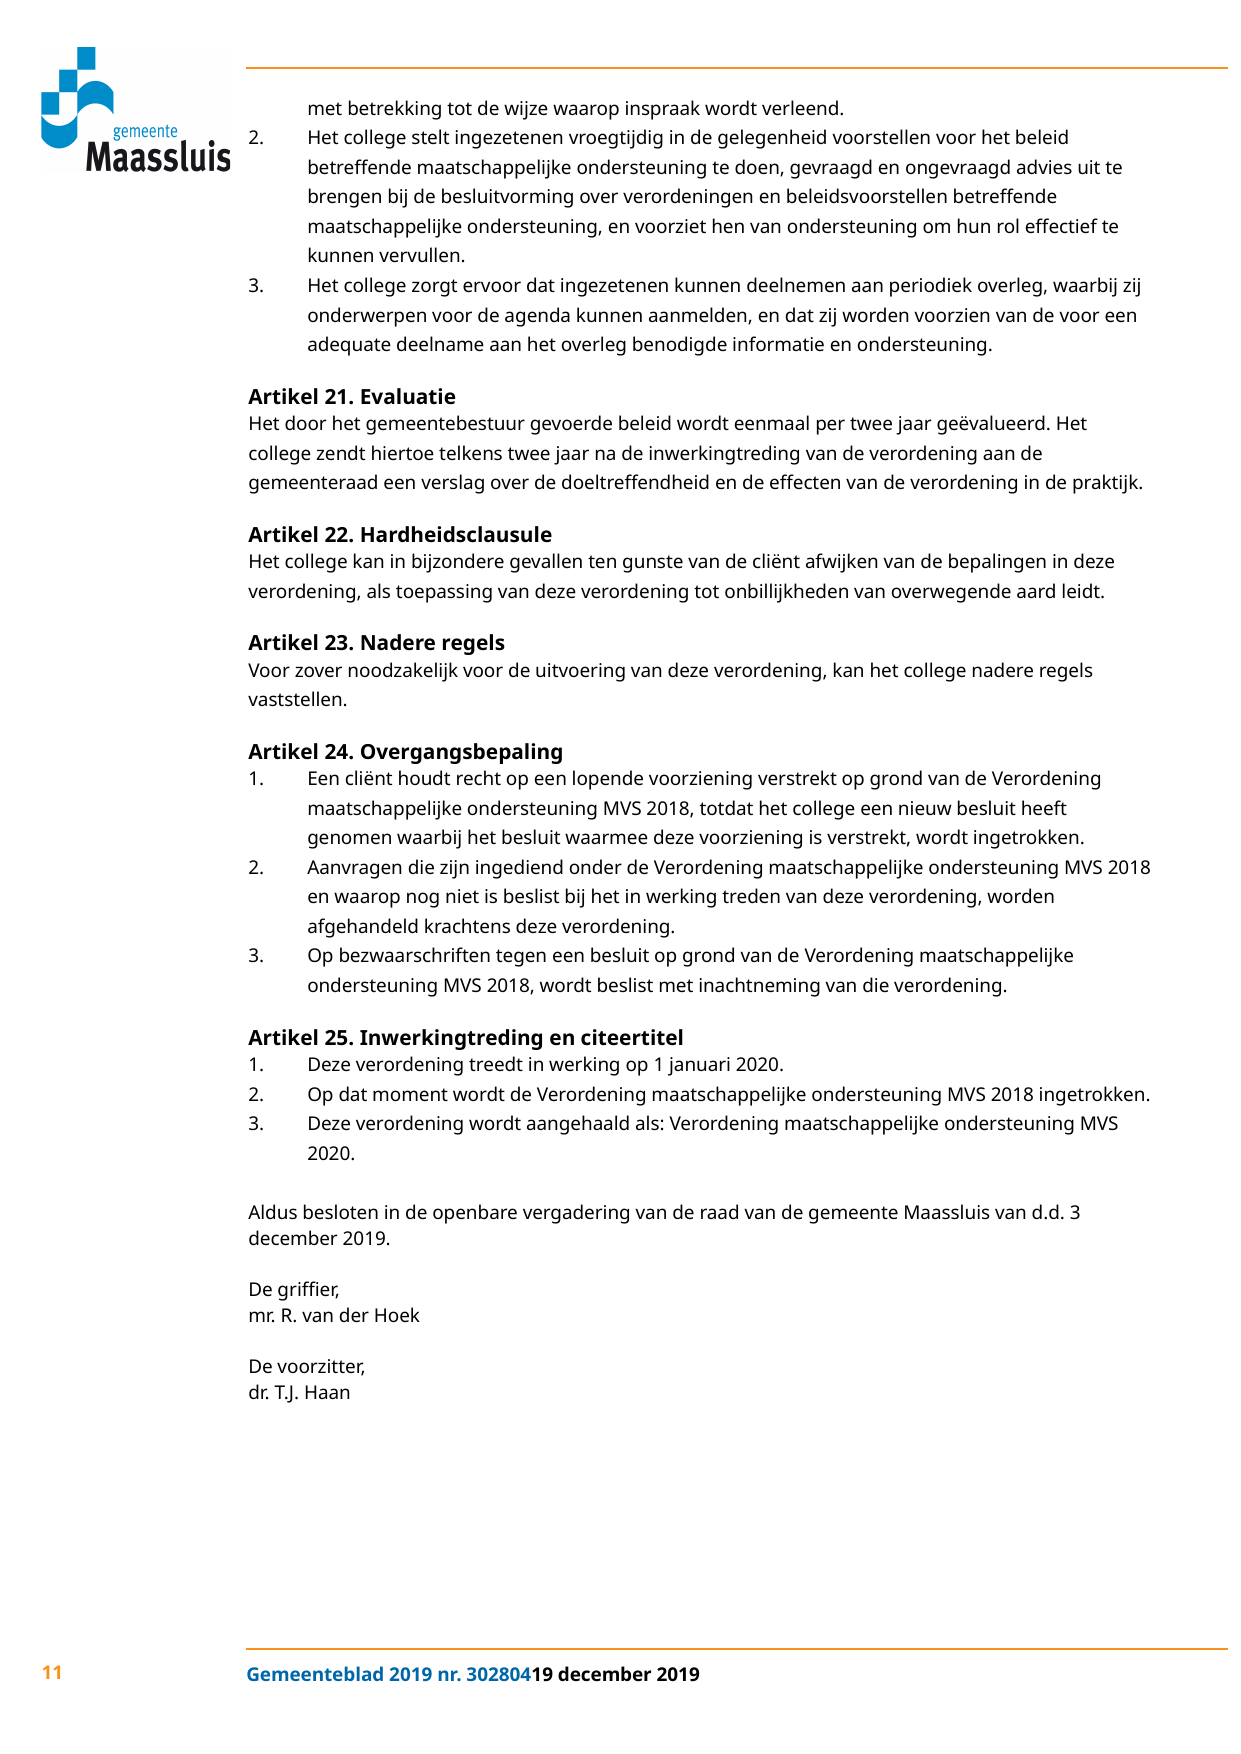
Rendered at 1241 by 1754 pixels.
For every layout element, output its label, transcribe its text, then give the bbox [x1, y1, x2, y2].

text dr. T.J. Haan [248, 1379, 1152, 1405]
picture [41, 47, 77, 92]
text Het college kan in bijzondere gevallen ten gunste van de cliënt afwijken van de bepalingen in deze verordening, als toepassing van deze verordening tot onbillijkheden van overwegende aard leidt. [248, 548, 1152, 604]
text Artikel 24. Overgangsbepaling [248, 737, 1152, 765]
text Voor zover noodzakelijk voor de uitvoering van deze verordening, kan het college nadere regels vaststellen. [248, 657, 1152, 712]
list Aanvragen die zijn ingediend onder de Verordening maatschappelijke ondersteuning MVS 2018 en waarop nog niet is beslist bij het in werking treden van deze verordening, worden afgehandeld krachtens deze verordening. [248, 854, 1152, 939]
list Deze verordening treedt in werking op 1 januari 2020. [248, 1051, 1152, 1077]
list Een cliënt houdt recht op een lopende voorziening verstrekt op grond van de Verordening maatschappelijke ondersteuning MVS 2018, totdat het college een nieuw besluit heeft genomen waarbij het besluit waarmee deze voorziening is verstrekt, wordt ingetrokken. [248, 765, 1152, 850]
text De voorzitter, [248, 1353, 1152, 1379]
list Op dat moment wordt de Verordening maatschappelijke ondersteuning MVS 2018 ingetrokken. [248, 1081, 1152, 1106]
list Het college zorgt ervoor dat ingezetenen kunnen deelnemen aan periodiek overleg, waarbij zij onderwerpen voor de agenda kunnen aanmelden, en dat zij worden voorzien van de voor een adequate deelname aan het overleg benodigde informatie en ondersteuning. [248, 272, 1152, 357]
list Het college stelt ingezetenen vroegtijdig in de gelegenheid voorstellen voor het beleid betreffende maatschappelijke ondersteuning te doen, gevraagd en ongevraagd advies uit te brengen bij de besluitvorming over verordeningen en beleidsvoorstellen betreffende maatschappelijke ondersteuning, en voorziet hen van ondersteuning om hun rol effectief te kunnen vervullen. [248, 124, 1152, 268]
text Artikel 25. Inwerkingtreding en citeertitel [248, 1023, 1152, 1051]
list Deze verordening wordt aangehaald als: Verordening maatschappelijke ondersteuning MVS 2020. [248, 1110, 1152, 1166]
text Artikel 22. Hardheidsclausule [248, 520, 1152, 548]
text Artikel 21. Evaluatie [248, 382, 1152, 410]
list met betrekking tot de wijze waarop inspraak wordt verleend. [248, 95, 1152, 121]
text Aldus besloten in de openbare vergadering van de raad van de gemeente Maassluis van d.d. 3 december 2019. [248, 1199, 1152, 1251]
text Het door het gemeentebestuur gevoerde beleid wordt eenmaal per twee jaar geëvalueerd. Het college zendt hiertoe telkens twee jaar na de inwerkingtreding van de verordening aan de gemeenteraad een verslag over de doeltreffendheid en de effecten van de verordening in de praktijk. [248, 410, 1152, 495]
text De griffier, [248, 1276, 1152, 1302]
picture [41, 47, 231, 172]
list Op bezwaarschriften tegen een besluit op grond van de Verordening maatschappelijke ondersteuning MVS 2018, wordt beslist met inachtneming van die verordening. [248, 943, 1152, 998]
text mr. R. van der Hoek [248, 1302, 1152, 1328]
text Artikel 23. Nadere regels [248, 628, 1152, 657]
